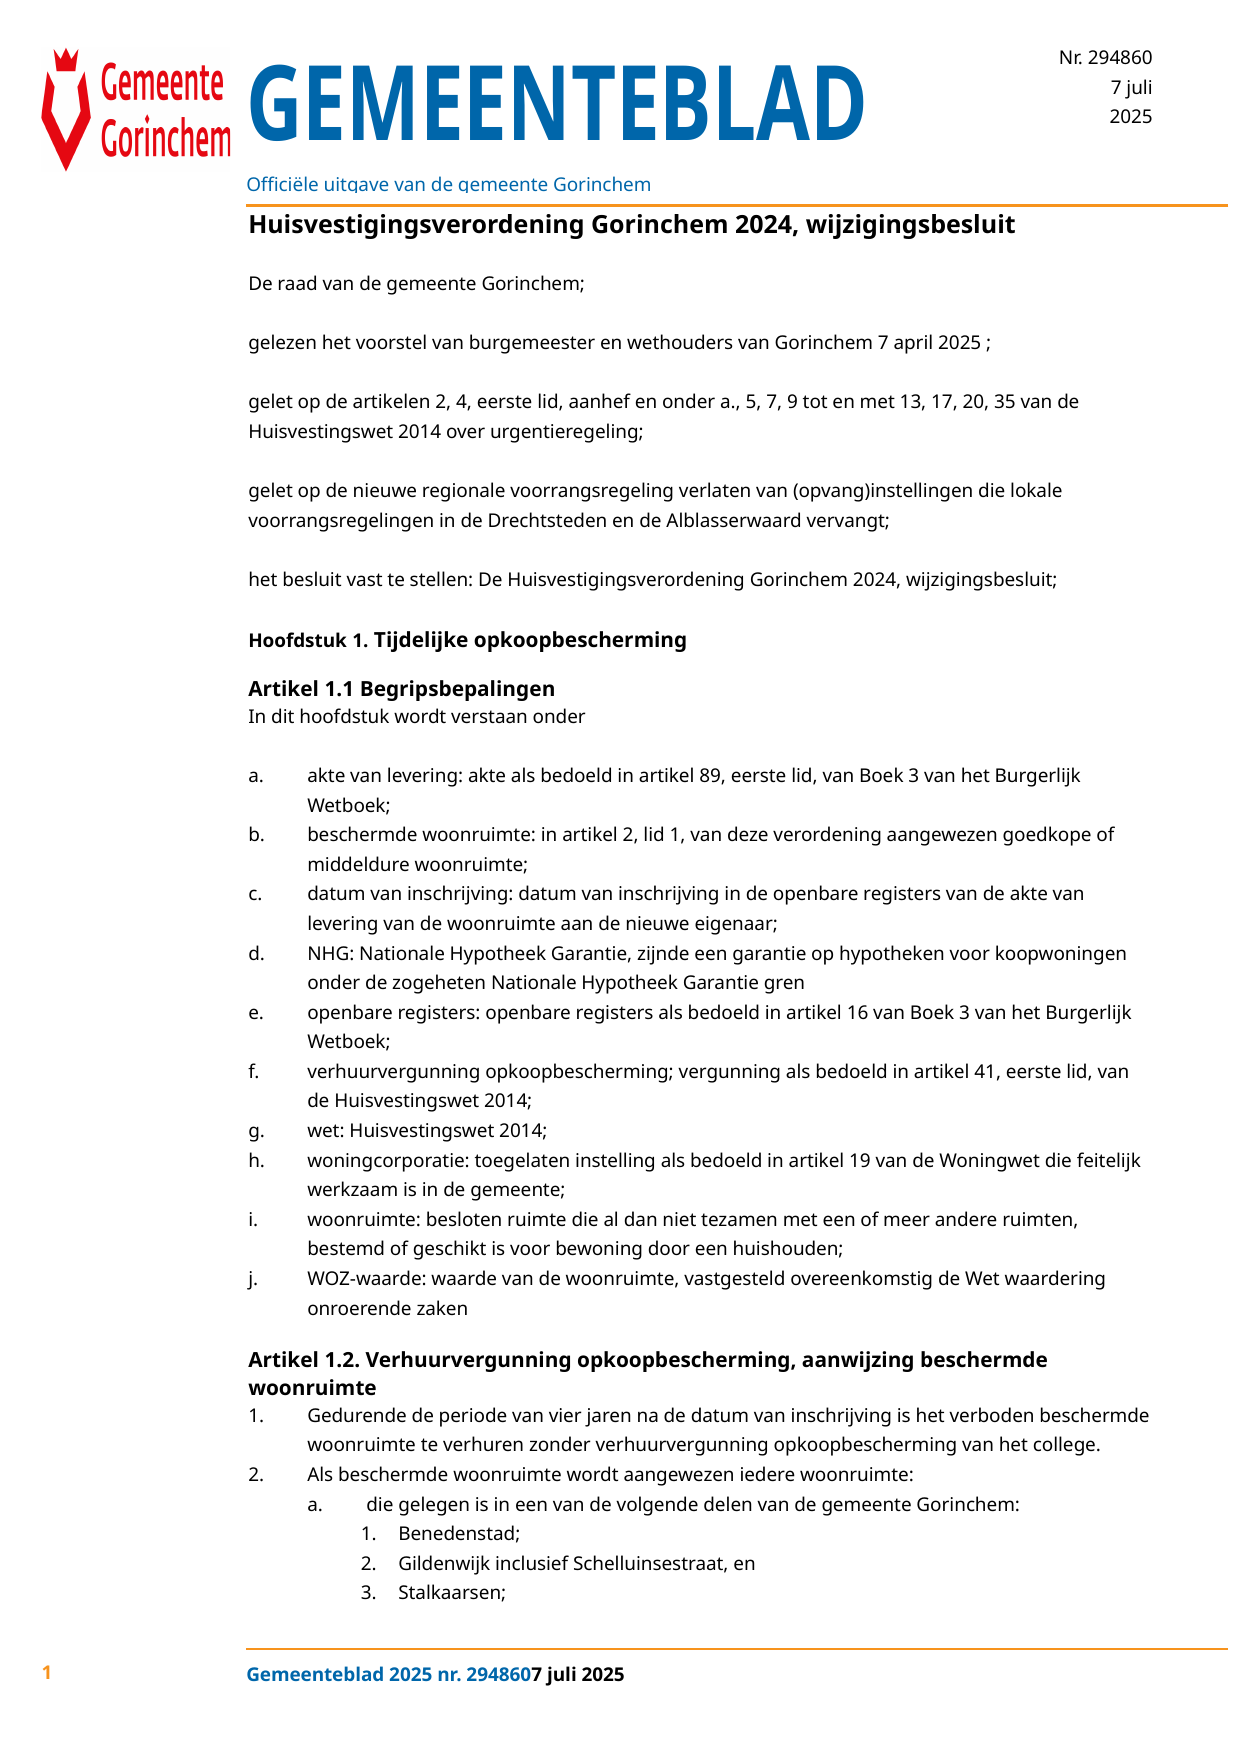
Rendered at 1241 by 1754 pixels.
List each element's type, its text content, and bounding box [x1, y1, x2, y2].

list akte van levering: akte als bedoeld in artikel 89, eerste lid, van Boek 3 van het Burgerlijk Wetboek; [248, 762, 1152, 817]
list woonruimte: besloten ruimte die al dan niet tezamen met een of meer andere ruimten, bestemd of geschikt is voor bewoning door een huishouden; [248, 1206, 1152, 1261]
list die gelegen is in een van de volgende delen van de gemeente Gorinchem: [307, 1491, 1152, 1516]
text Hoofdstuk 1. Tijdelijke opkoopbescherming [248, 625, 1152, 654]
text De raad van de gemeente Gorinchem; [248, 270, 1152, 296]
list Stalkaarsen; [361, 1579, 1152, 1605]
list wet: Huisvestingswet 2014; [248, 1117, 1152, 1143]
list Als beschermde woonruimte wordt aangewezen iedere woonruimte: [248, 1461, 1152, 1487]
text In dit hoofdstuk wordt verstaan onder [248, 703, 1152, 729]
list NHG: Nationale Hypotheek Garantie, zijnde een garantie op hypotheken voor koopwoningen onder de zogeheten Nationale Hypotheek Garantie gren [248, 940, 1152, 995]
list datum van inschrijving: datum van inschrijving in de openbare registers van de akte van levering van de woonruimte aan de nieuwe eigenaar; [248, 881, 1152, 936]
list Gedurende de periode van vier jaren na de datum van inschrijving is het verboden beschermde woonruimte te verhuren zonder verhuurvergunning opkoopbescherming van het college. [248, 1402, 1152, 1457]
list openbare registers: openbare registers als bedoeld in artikel 16 van Boek 3 van het Burgerlijk Wetboek; [248, 999, 1152, 1054]
list beschermde woonruimte: in artikel 2, lid 1, van deze verordening aangewezen goedkope of middeldure woonruimte; [248, 821, 1152, 877]
text gelet op de nieuwe regionale voorrangsregeling verlaten van (opvang)instellingen die lokale voorrangsregelingen in de Drechtsteden en de Alblasserwaard vervangt; [248, 477, 1152, 533]
text gelet op de artikelen 2, 4, eerste lid, aanhef en onder a., 5, 7, 9 tot en met 13, 17, 20, 35 van de Huisvestingswet 2014 over urgentieregeling; [248, 389, 1152, 444]
text het besluit vast te stellen: De Huisvestigingsverordening Gorinchem 2024, wijzigingsbesluit; [248, 566, 1152, 592]
text gelezen het voorstel van burgemeester en wethouders van Gorinchem 7 april 2025 ; [248, 329, 1152, 355]
text Huisvestigingsverordening Gorinchem 2024, wijzigingsbesluit [248, 207, 1152, 241]
list WOZ-waarde: waarde van de woonruimte, vastgesteld overeenkomstig de Wet waardering onroerende zaken [248, 1265, 1152, 1320]
text Artikel 1.1 Begripsbepalingen [248, 674, 1152, 703]
text Artikel 1.2. Verhuurvergunning opkoopbescherming, aanwijzing beschermde woonruimte [248, 1345, 1152, 1402]
list Gildenwijk inclusief Schelluinsestraat, en [361, 1550, 1152, 1576]
picture [41, 47, 231, 172]
list woningcorporatie: toegelaten instelling als bedoeld in artikel 19 van de Woningwet die feitelijk werkzaam is in de gemeente; [248, 1147, 1152, 1202]
list Benedenstad; [361, 1520, 1152, 1546]
list verhuurvergunning opkoopbescherming; vergunning als bedoeld in artikel 41, eerste lid, van de Huisvestingswet 2014; [248, 1058, 1152, 1113]
